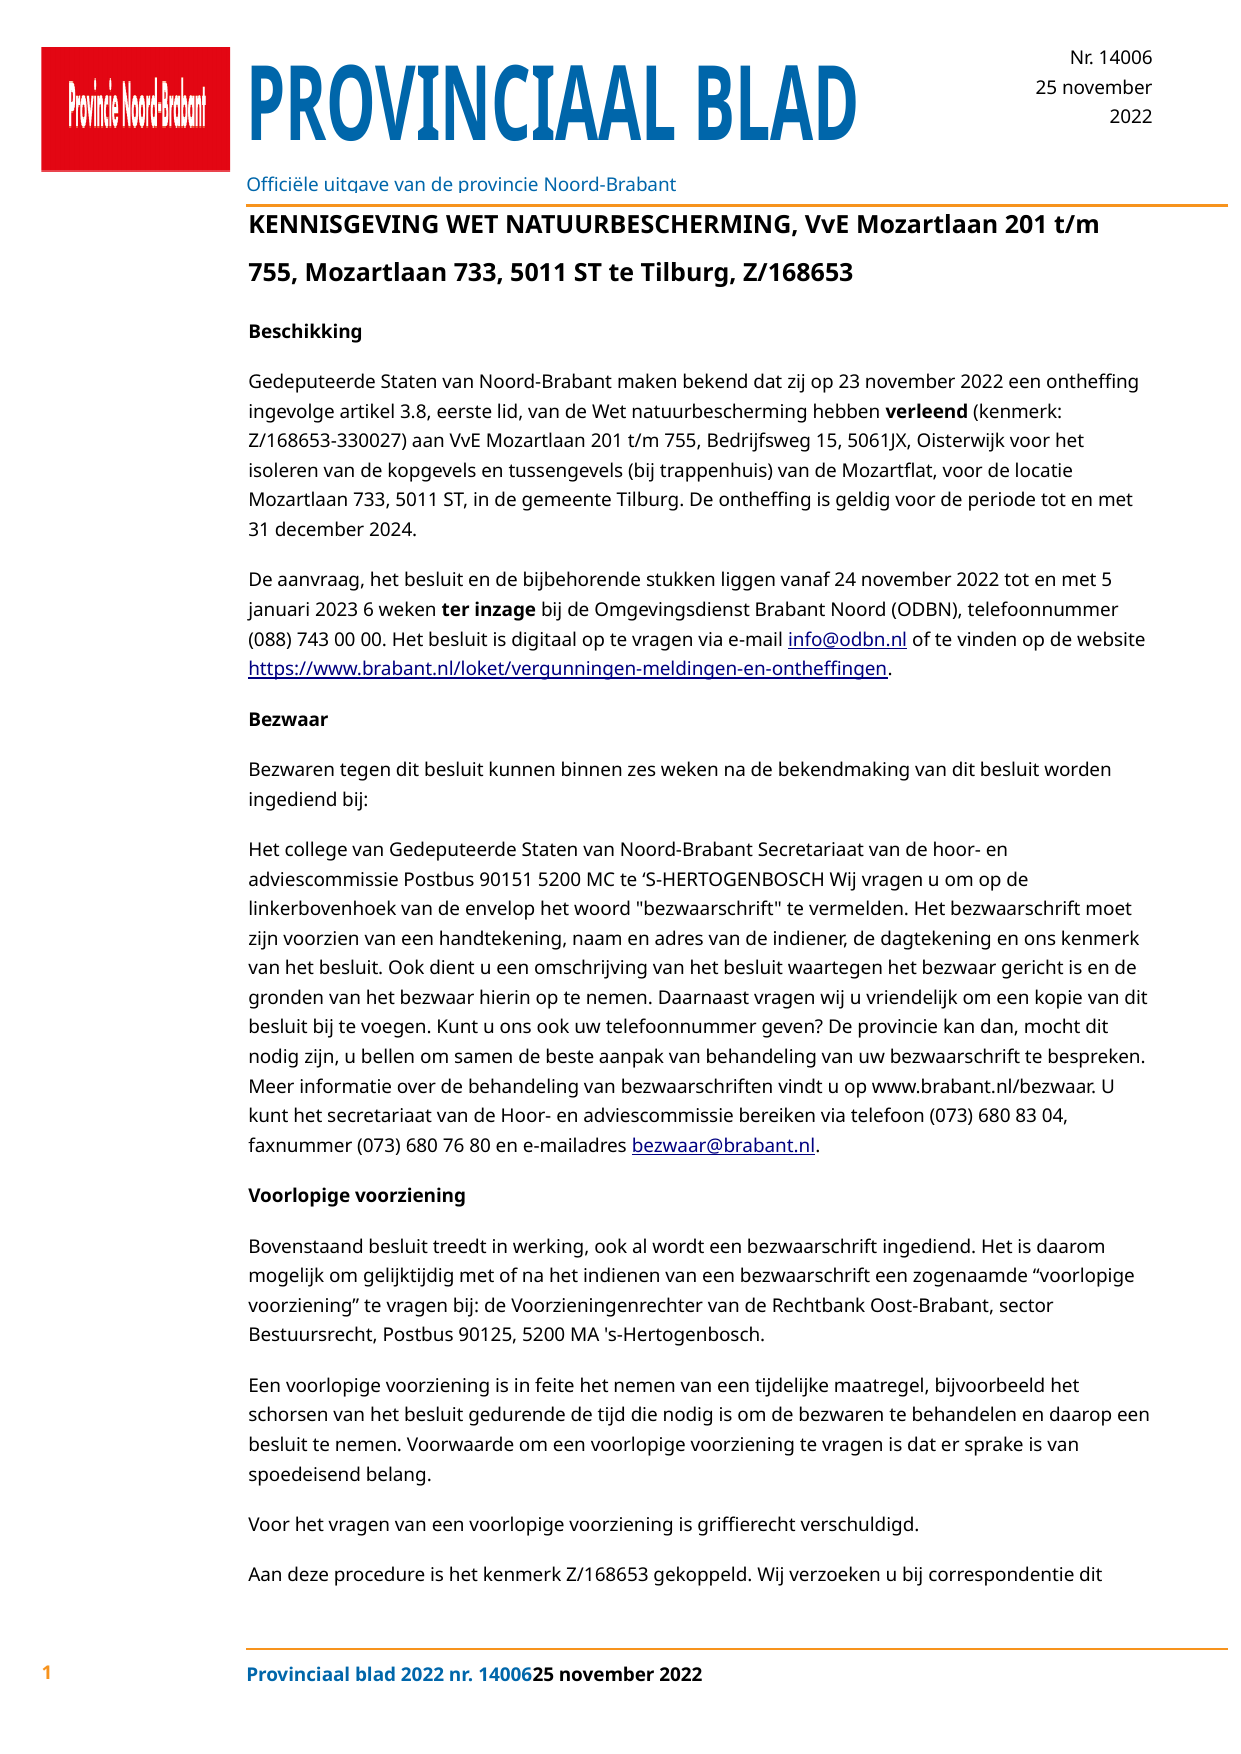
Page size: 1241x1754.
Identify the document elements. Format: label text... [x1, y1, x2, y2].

text KENNISGEVING WET NATUURBESCHERMING, VvE Mozartlaan 201 t/m 755, Mozartlaan 733, 5011 ST te Tilburg, Z/168653 [248, 207, 1152, 288]
text Aan deze procedure is het kenmerk Z/168653 gekoppeld. Wij verzoeken u bij correspondentie dit [248, 1562, 1152, 1587]
text Het college van Gedeputeerde Staten van Noord-Brabant Secretariaat van de hoor- en adviescommissie Postbus 90151 5200 MC te ‘S‑HERTOGENBOSCH Wij vragen u om op de linkerbovenhoek van de envelop het woord "bezwaarschrift" te vermelden. Het bezwaarschrift moet zijn voorzien van een handtekening, naam en adres van de indiener, de dagtekening en ons kenmerk van het besluit. Ook dient u een omschrijving van het besluit waartegen het bezwaar gericht is en de gronden van het bezwaar hierin op te nemen. Daarnaast vragen wij u vriendelijk om een kopie van dit besluit bij te voegen. Kunt u ons ook uw telefoonnummer geven? De provincie kan dan, mocht dit nodig zijn, u bellen om samen de beste aanpak van behandeling van uw bezwaarschrift te bespreken. Meer informatie over de behandeling van bezwaarschriften vindt u op www.brabant.nl/bezwaar. U kunt het secretariaat van de Hoor- en adviescommissie bereiken via telefoon (073) 680 83 04, faxnummer (073) 680 76 80 en e-mailadres bezwaar@brabant.nl. [248, 836, 1152, 1158]
text Voor het vragen van een voorlopige voorziening is griffierecht verschuldigd. [248, 1511, 1152, 1537]
picture [41, 47, 231, 172]
text Een voorlopige voorziening is in feite het nemen van een tijdelijke maatregel, bijvoorbeeld het schorsen van het besluit gedurende de tijd die nodig is om de bezwaren te behandelen en daarop een besluit te nemen. Voorwaarde om een voorlopige voorziening te vragen is dat er sprake is van spoedeisend belang. [248, 1372, 1152, 1487]
text Gedeputeerde Staten van Noord-Brabant maken bekend dat zij op 23 november 2022 een ontheffing ingevolge artikel 3.8, eerste lid, van de Wet natuurbescherming hebben verleend (kenmerk: Z/168653-330027) aan VvE Mozartlaan 201 t/m 755, Bedrijfsweg 15, 5061JX, Oisterwijk voor het isoleren van de kopgevels en tussengevels (bij trappenhuis) van de Mozartflat, voor de locatie Mozartlaan 733, 5011 ST, in de gemeente Tilburg. De ontheffing is geldig voor de periode tot en met 31 december 2024. [248, 368, 1152, 542]
text Bezwaar [248, 706, 1152, 732]
text Bezwaren tegen dit besluit kunnen binnen zes weken na de bekendmaking van dit besluit worden ingediend bij: [248, 756, 1152, 812]
text Beschikking [248, 318, 1152, 344]
text De aanvraag, het besluit en de bijbehorende stukken liggen vanaf 24 november 2022 tot en met 5 januari 2023 6 weken ter inzage bij de Omgevingsdienst Brabant Noord (ODBN), telefoonnummer (088) 743 00 00. Het besluit is digitaal op te vragen via e-mail info@odbn.nl of te vinden op de website https://www.brabant.nl/loket/vergunningen-meldingen-en-ontheffingen. [248, 567, 1152, 681]
text Voorlopige voorziening [248, 1182, 1152, 1208]
text Bovenstaand besluit treedt in werking, ook al wordt een bezwaarschrift ingediend. Het is daarom mogelijk om gelijktijdig met of na het indienen van een bezwaarschrift een zogenaamde “voorlopige voorziening” te vragen bij: de Voorzieningenrechter van de Rechtbank Oost-Brabant, sector Bestuursrecht, Postbus 90125, 5200 MA 's-Hertogenbosch. [248, 1233, 1152, 1347]
